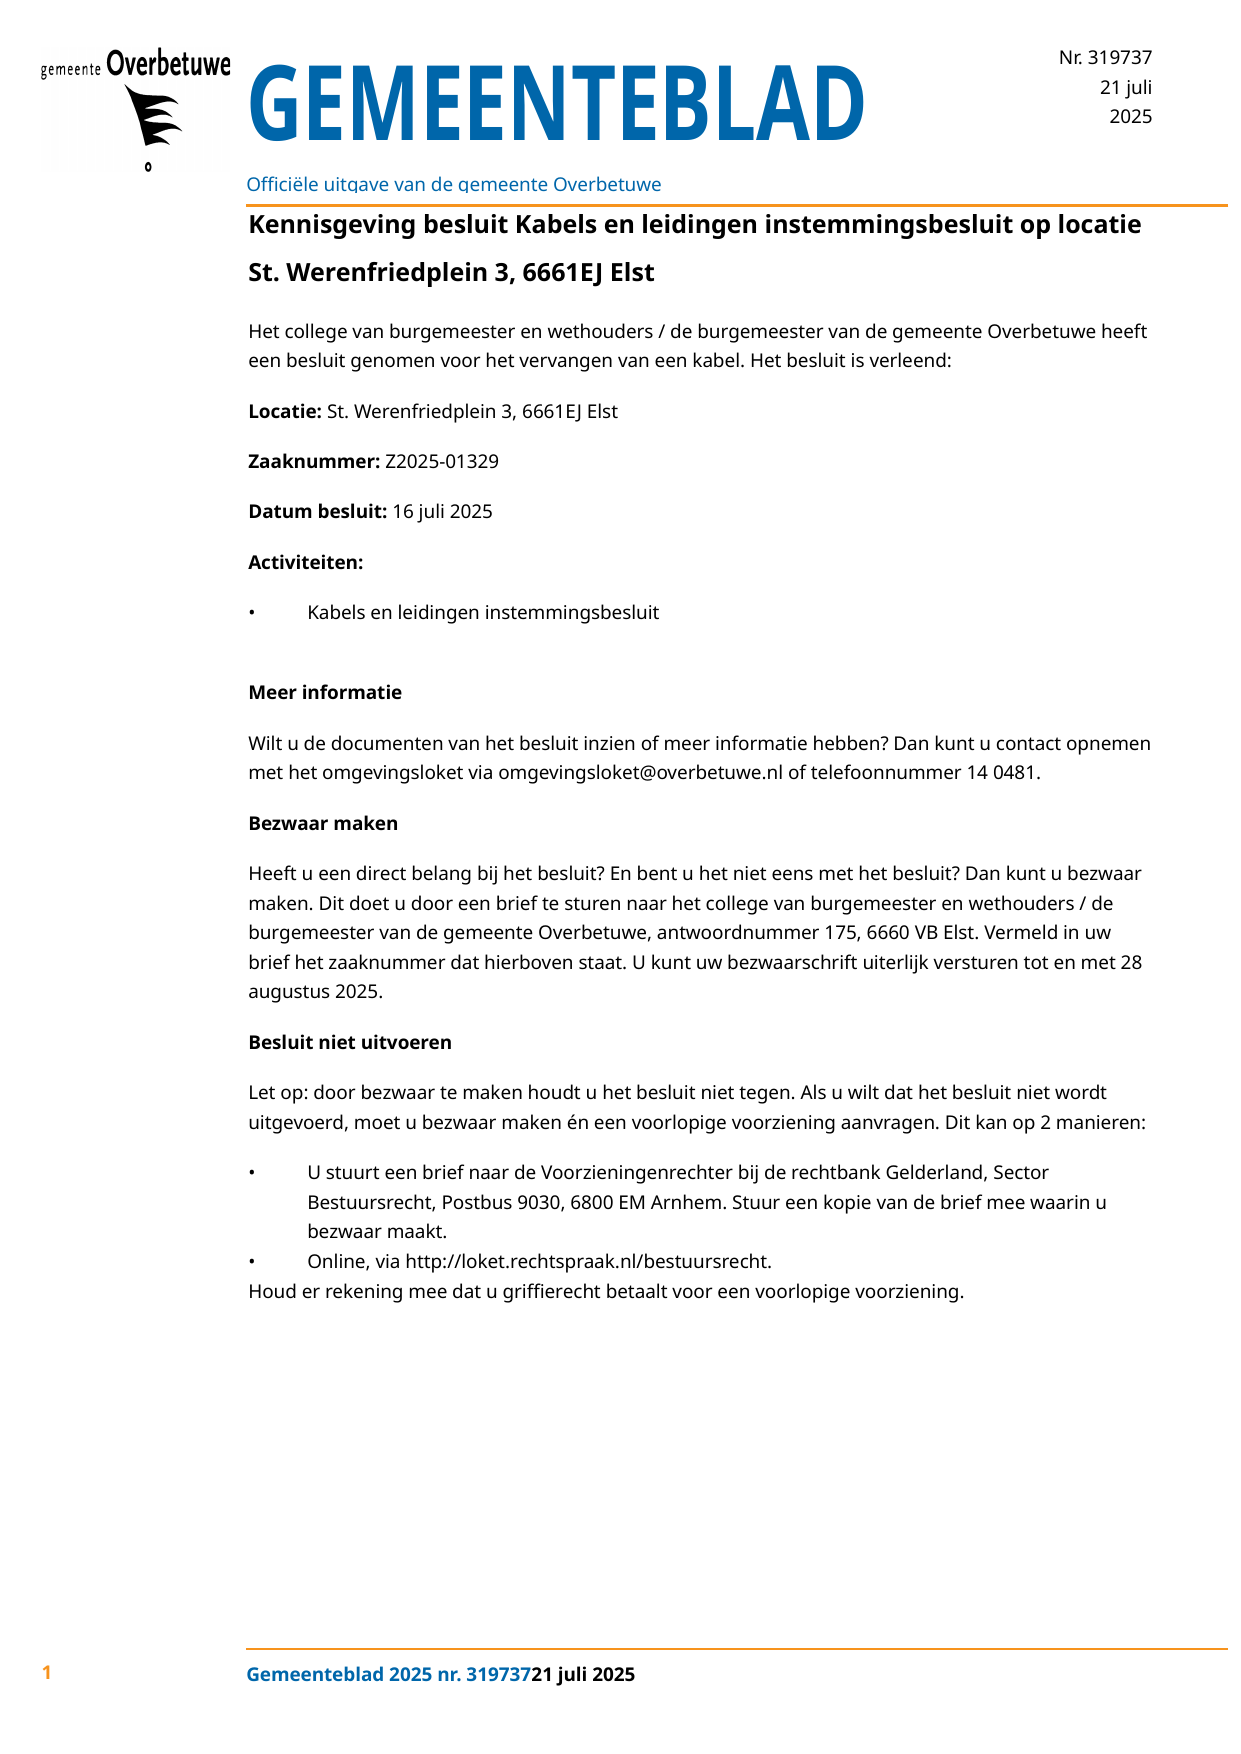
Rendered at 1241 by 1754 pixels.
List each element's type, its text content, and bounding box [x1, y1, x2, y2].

text Bezwaar maken [248, 810, 1152, 836]
text Locatie: St. Werenfriedplein 3, 6661EJ Elst [248, 398, 1152, 424]
list Kabels en leidingen instemmingsbesluit [248, 599, 1152, 625]
list U stuurt een brief naar de Voorzieningenrechter bij de rechtbank Gelderland, Sector Bestuursrecht, Postbus 9030, 6800 EM Arnhem. Stuur een kopie van de brief mee waarin u bezwaar maakt. [248, 1159, 1152, 1244]
list Online, via http://loket.rechtspraak.nl/bestuursrecht. [248, 1248, 1152, 1274]
text Kennisgeving besluit Kabels en leidingen instemmingsbesluit op locatie St. Werenfriedplein 3, 6661EJ Elst [248, 207, 1152, 288]
text Wilt u de documenten van het besluit inzien of meer informatie hebben? Dan kunt u contact opnemen met het omgevingsloket via omgevingsloket@overbetuwe.nl of telefoonnummer 14 0481. [248, 730, 1152, 785]
text Besluit niet uitvoeren [248, 1029, 1152, 1055]
text Het college van burgemeester en wethouders / de burgemeester van de gemeente Overbetuwe heeft een besluit genomen voor het vervangen van een kabel. Het besluit is verleend: [248, 318, 1152, 373]
text Heeft u een direct belang bij het besluit? En bent u het niet eens met het besluit? Dan kunt u bezwaar maken. Dit doet u door een brief te sturen naar het college van burgemeester en wethouders / de burgemeester van de gemeente Overbetuwe, antwoordnummer 175, 6660 VB Elst. Vermeld in uw brief het zaaknummer dat hierboven staat. U kunt uw bezwaarschrift uiterlijk versturen tot en met 28 augustus 2025. [248, 860, 1152, 1004]
text Meer informatie [248, 679, 1152, 705]
text Zaaknummer: Z2025-01329 [248, 448, 1152, 474]
text Houd er rekening mee dat u griffierecht betaalt voor een voorlopige voorziening. [248, 1278, 1152, 1304]
text Activiteiten: [248, 549, 1152, 575]
text Let op: door bezwaar te maken houdt u het besluit niet tegen. Als u wilt dat het besluit niet wordt uitgevoerd, moet u bezwaar maken én een voorlopige voorziening aanvragen. Dit kan op 2 manieren: [248, 1079, 1152, 1135]
picture [41, 47, 231, 172]
text Datum besluit: 16 juli 2025 [248, 499, 1152, 524]
